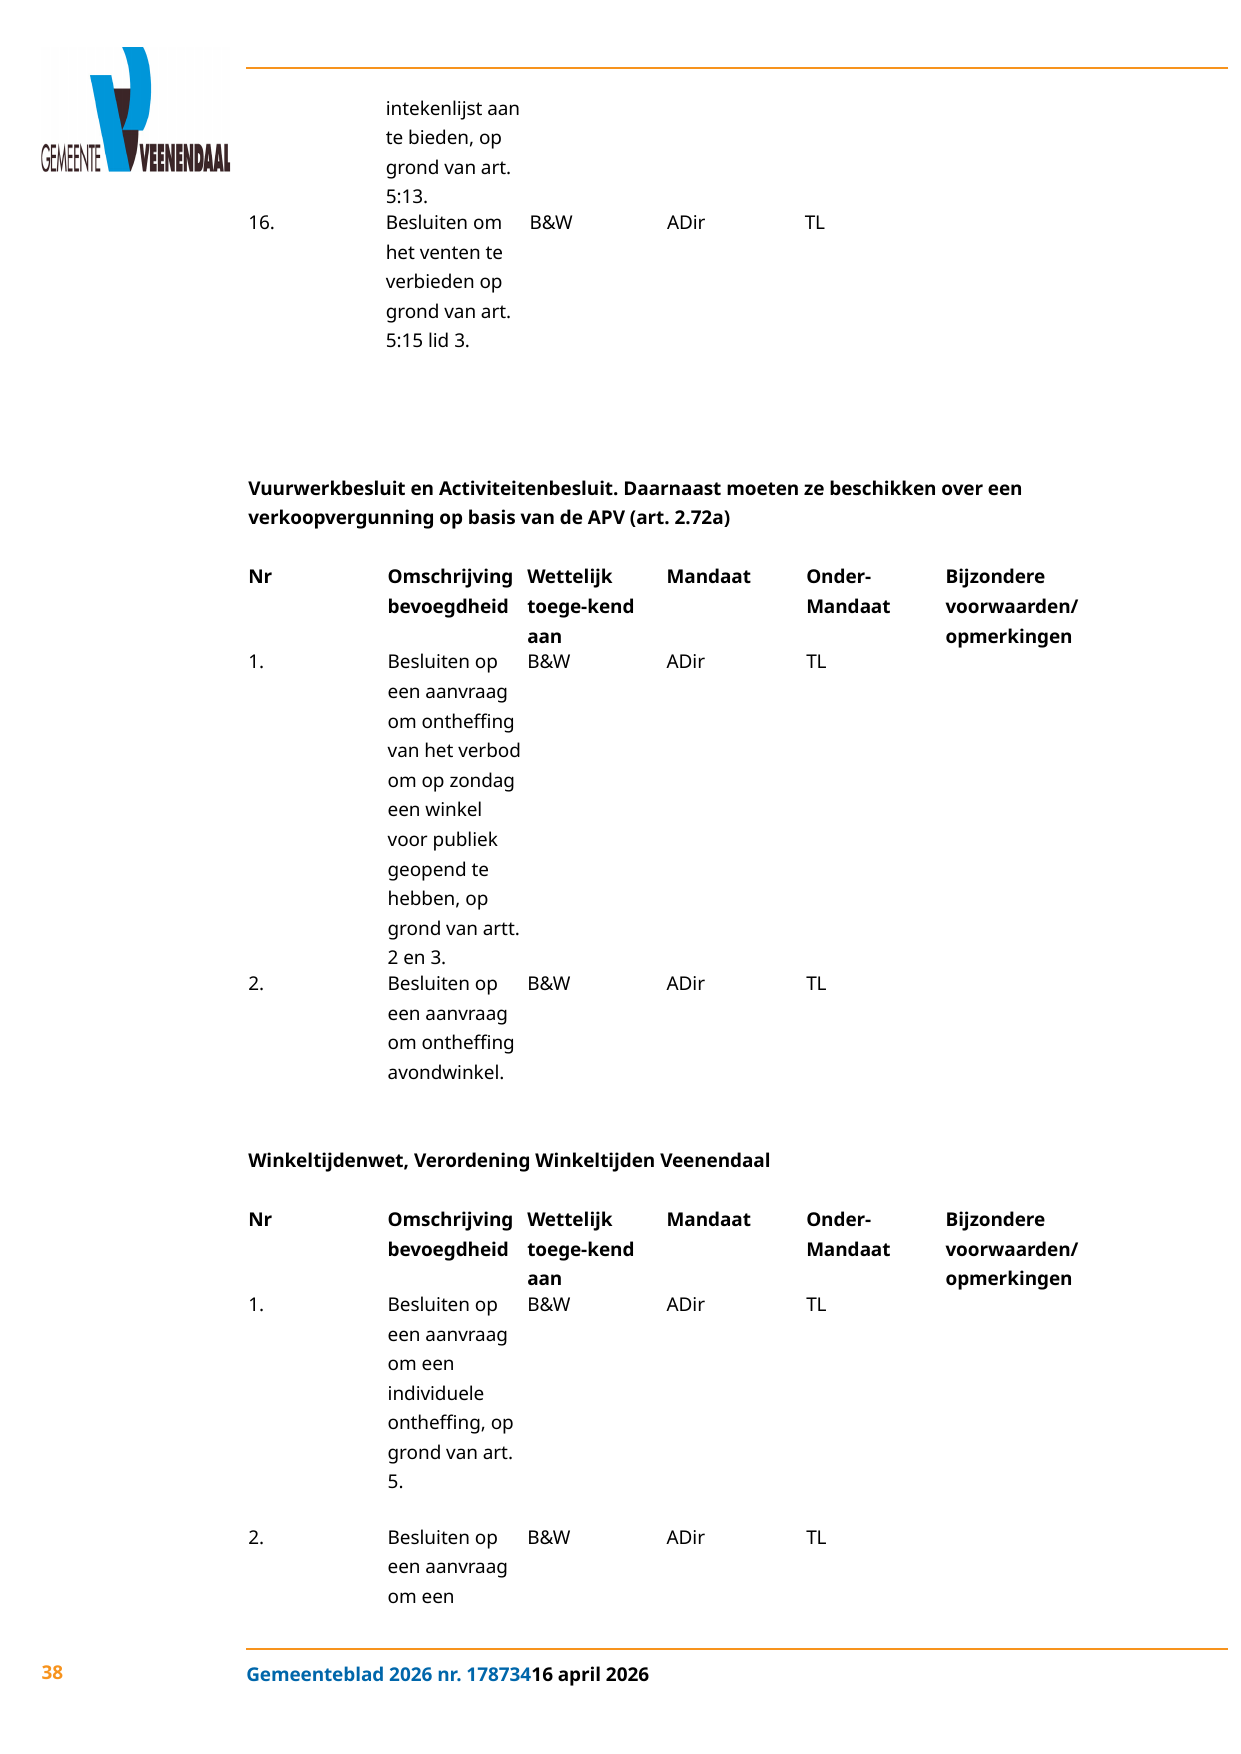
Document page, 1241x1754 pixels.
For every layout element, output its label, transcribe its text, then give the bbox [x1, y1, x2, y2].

table_cell 1. [248, 1291, 387, 1524]
table_header Wettelijk toege-kend aan [527, 1206, 666, 1291]
table_cell [945, 1291, 1152, 1524]
table_header Omschrijving bevoegdheid [388, 564, 527, 649]
table_cell [942, 95, 1152, 209]
table_header Mandaat [666, 564, 806, 649]
table_cell B&W [527, 1291, 666, 1524]
table_cell TL [806, 1291, 945, 1524]
picture [123, 47, 231, 172]
table_header Mandaat [666, 1206, 806, 1291]
table_header Onder- Mandaat [806, 1206, 945, 1291]
table_header Onder- Mandaat [806, 564, 945, 649]
table_cell 2. [248, 970, 387, 1085]
table_cell TL [805, 209, 942, 353]
table_cell TL [806, 970, 945, 1085]
table_cell B&W [527, 970, 666, 1085]
table_cell [945, 649, 1152, 970]
table_cell Besluiten op een aanvraag om een individuele ontheffing, op grond van art. 5. [388, 1291, 527, 1524]
table_cell ADir [666, 1291, 806, 1524]
table_header Nr [248, 1206, 387, 1291]
table_cell [942, 209, 1152, 353]
table_cell [945, 970, 1152, 1085]
picture [41, 47, 130, 172]
table_cell Besluiten op een aanvraag om een [388, 1524, 527, 1609]
table_cell [805, 95, 942, 209]
table_cell ADir [666, 970, 806, 1085]
table_cell 1. [248, 649, 387, 970]
table_cell [529, 95, 667, 209]
table_cell Besluiten op een aanvraag om ontheffing avondwinkel. [388, 970, 527, 1085]
table_cell B&W [529, 209, 667, 353]
table_header Nr [248, 564, 387, 649]
table_cell B&W [527, 1524, 666, 1609]
table_cell ADir [666, 1524, 806, 1609]
table_cell intekenlijst aan te bieden, op grond van art. 5:13. [386, 95, 529, 209]
table_cell ADir [667, 209, 804, 353]
table_cell TL [806, 1524, 945, 1609]
table_header Bijzondere voorwaarden/ opmerkingen [945, 1206, 1152, 1291]
table_cell [945, 1524, 1152, 1609]
text Winkeltijdenwet, Verordening Winkeltijden Veenendaal [248, 1147, 1152, 1173]
table_cell TL [806, 649, 945, 970]
table_cell Besluiten op een aanvraag om ontheffing van het verbod om op zondag een winkel voor publiek geopend te hebben, op grond van artt. 2 en 3. [388, 649, 527, 970]
table_header Wettelijk toege-kend aan [527, 564, 666, 649]
table_cell Besluiten om het venten te verbieden op grond van art. 5:15 lid 3. [386, 209, 529, 353]
table_header Omschrijving bevoegdheid [388, 1206, 527, 1291]
table_cell 16. [248, 209, 386, 353]
table_cell [248, 95, 386, 209]
table_cell ADir [666, 649, 806, 970]
table_cell [667, 95, 804, 209]
text Vuurwerkbesluit en Activiteitenbesluit. Daarnaast moeten ze beschikken over een verkoopvergunning op basis van de APV (art. 2.72a) [248, 475, 1152, 530]
table_header Bijzondere voorwaarden/ opmerkingen [945, 564, 1152, 649]
table_cell 2. [248, 1524, 387, 1609]
table_cell B&W [527, 649, 666, 970]
